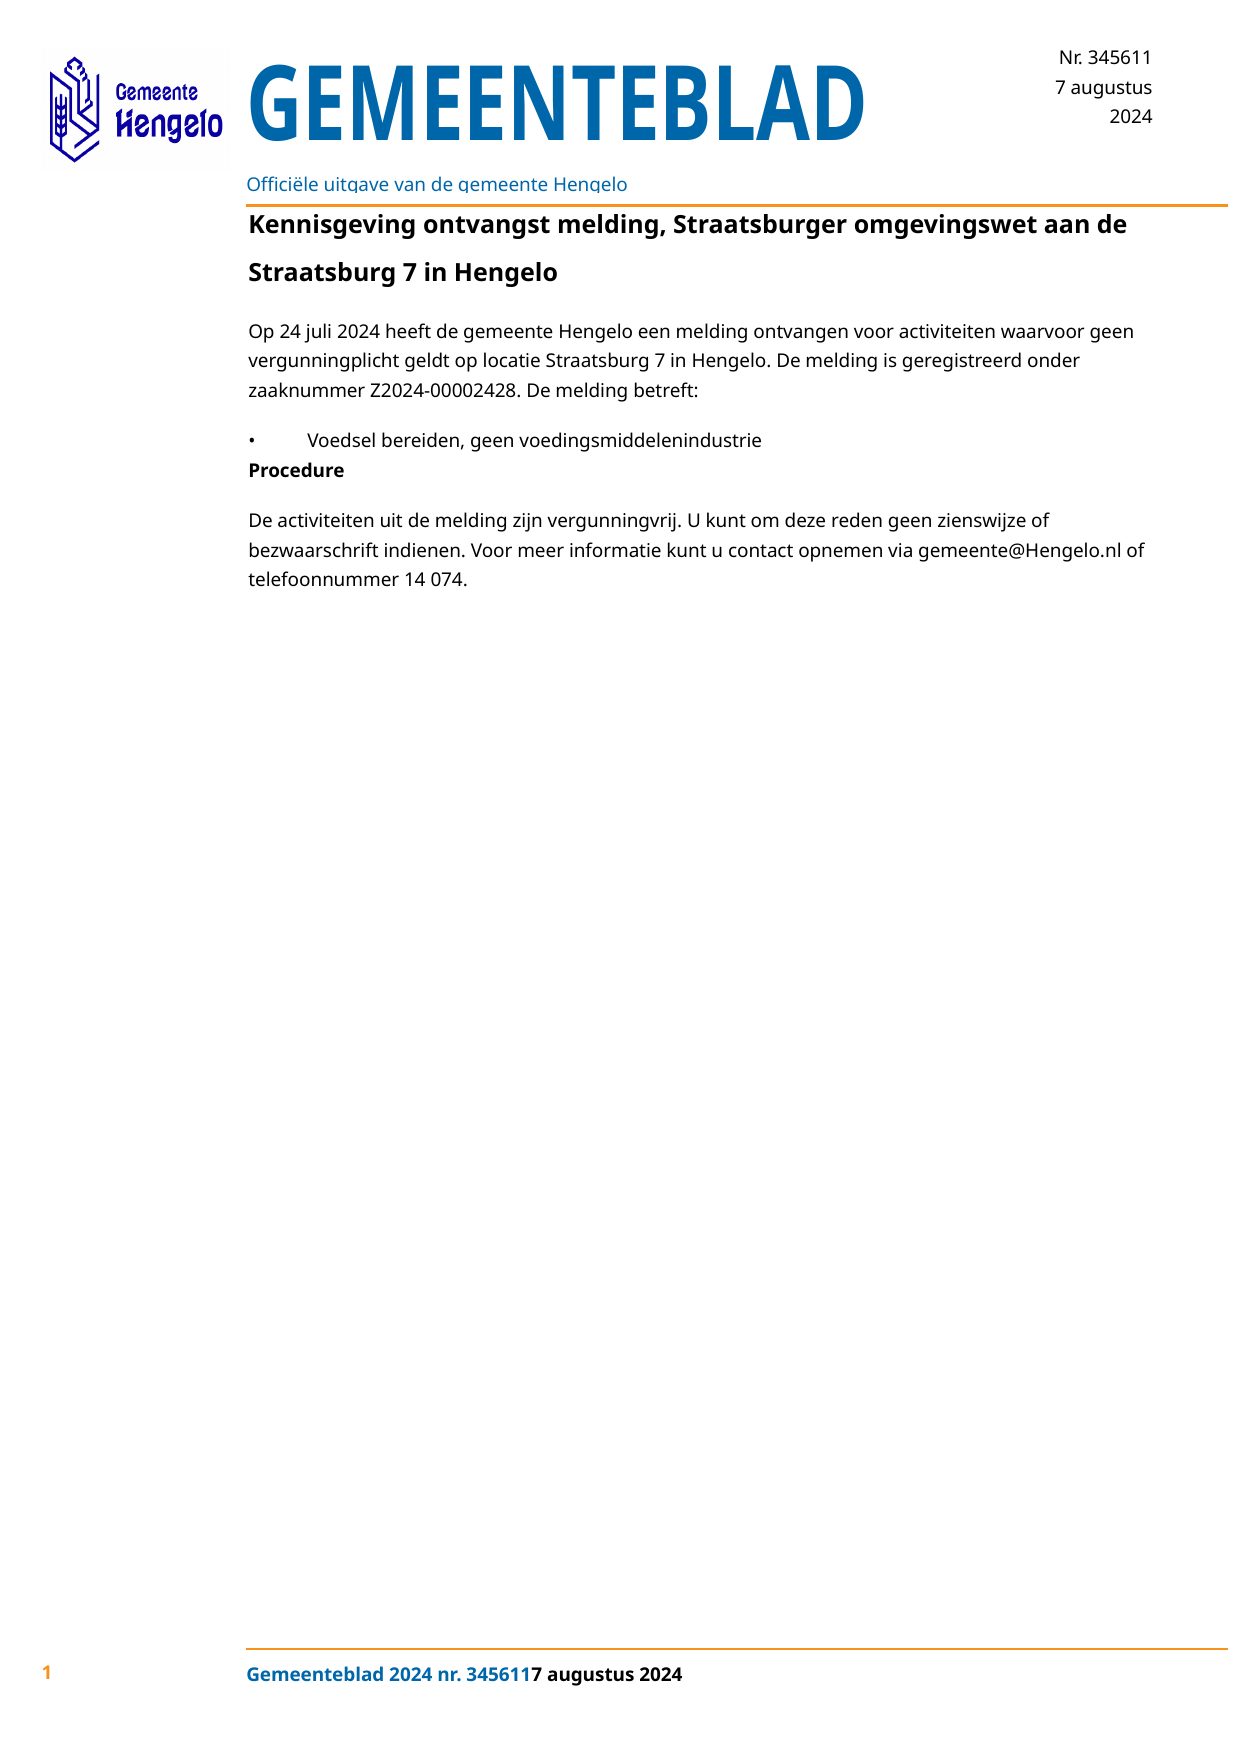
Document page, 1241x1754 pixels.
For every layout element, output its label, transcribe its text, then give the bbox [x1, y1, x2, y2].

text De activiteiten uit de melding zijn vergunningvrij. U kunt om deze reden geen zienswijze of bezwaarschrift indienen. Voor meer informatie kunt u contact opnemen via gemeente@Hengelo.nl of telefoonnummer 14 074. [248, 507, 1152, 592]
text Kennisgeving ontvangst melding, Straatsburger omgevingswet aan de Straatsburg 7 in Hengelo [248, 207, 1152, 288]
text Procedure [248, 457, 1152, 483]
picture [41, 47, 231, 172]
list Voedsel bereiden, geen voedingsmiddelenindustrie [248, 427, 1152, 453]
text Op 24 juli 2024 heeft de gemeente Hengelo een melding ontvangen voor activiteiten waarvoor geen vergunningplicht geldt op locatie Straatsburg 7 in Hengelo. De melding is geregistreerd onder zaaknummer Z2024-00002428. De melding betreft: [248, 318, 1152, 403]
